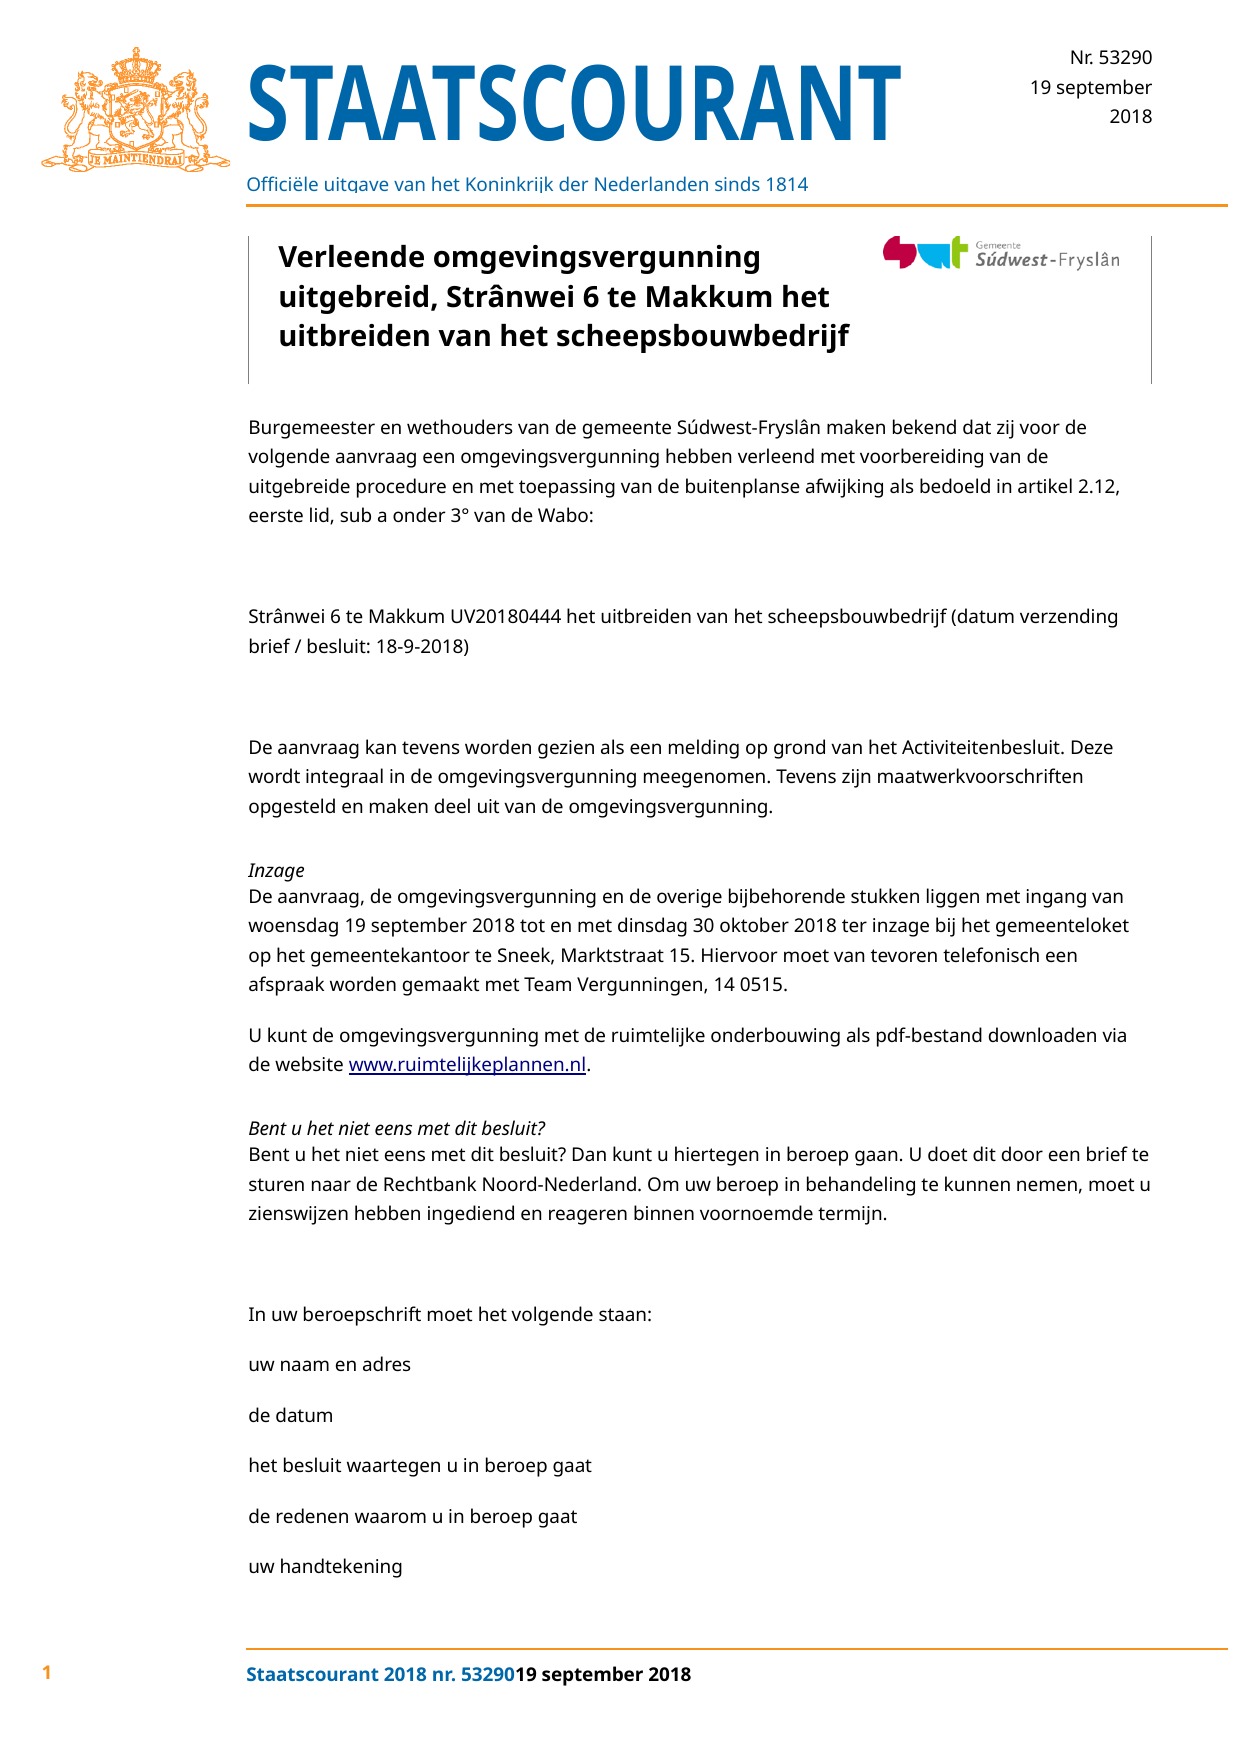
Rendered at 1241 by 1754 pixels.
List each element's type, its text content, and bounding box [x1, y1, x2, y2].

text het besluit waartegen u in beroep gaat [248, 1452, 1152, 1478]
text Inzage [248, 857, 1152, 883]
text Bent u het niet eens met dit besluit? [248, 1116, 1152, 1141]
text In uw beroepschrift moet het volgende staan: [248, 1301, 1152, 1327]
text De aanvraag kan tevens worden gezien als een melding op grond van het Activiteitenbesluit. Deze wordt integraal in de omgevingsvergunning meegenomen. Tevens zijn maatwerkvoorschriften opgesteld en maken deel uit van de omgevingsvergunning. [248, 734, 1152, 819]
text de datum [248, 1402, 1152, 1428]
text Bent u het niet eens met dit besluit? Dan kunt u hiertegen in beroep gaan. U doet dit door een brief te sturen naar de Rechtbank Noord-Nederland. Om uw beroep in behandeling te kunnen nemen, moet u zienswijzen hebben ingediend en reageren binnen voornoemde termijn. [248, 1141, 1152, 1226]
text Burgemeester en wethouders van de gemeente Súdwest-Fryslân maken bekend dat zij voor de volgende aanvraag een omgevingsvergunning hebben verleend met voorbereiding van de uitgebreide procedure en met toepassing van de buitenplanse afwijking als bedoeld in artikel 2.12, eerste lid, sub a onder 3° van de Wabo: [248, 414, 1152, 528]
text Strânwei 6 te Makkum UV20180444 het uitbreiden van het scheepsbouwbedrijf (datum verzending brief / besluit: 18-9-2018) [248, 603, 1152, 659]
text uw handtekening [248, 1553, 1152, 1579]
text De aanvraag, de omgevingsvergunning en de overige bijbehorende stukken liggen met ingang van woensdag 19 september 2018 tot en met dinsdag 30 oktober 2018 ter inzage bij het gemeenteloket op het gemeentekantoor te Sneek, Marktstraat 15. Hiervoor moet van tevoren telefonisch een afspraak worden gemaakt met Team Vergunningen, 14 0515. [248, 883, 1152, 997]
picture [882, 236, 1119, 272]
text U kunt de omgevingsvergunning met de ruimtelijke onderbouwing als pdf-bestand downloaden via de website www.ruimtelijkeplannen.nl. [248, 1022, 1152, 1077]
text de redenen waarom u in beroep gaat [248, 1503, 1152, 1529]
text uw naam en adres [248, 1352, 1152, 1377]
table_header Verleende omgevingsvergunning uitgebreid, Strânwei 6 te Makkum het uitbreiden van het scheepsbouwbedrijf [249, 236, 850, 384]
picture [41, 47, 231, 172]
table_header [850, 236, 1151, 384]
